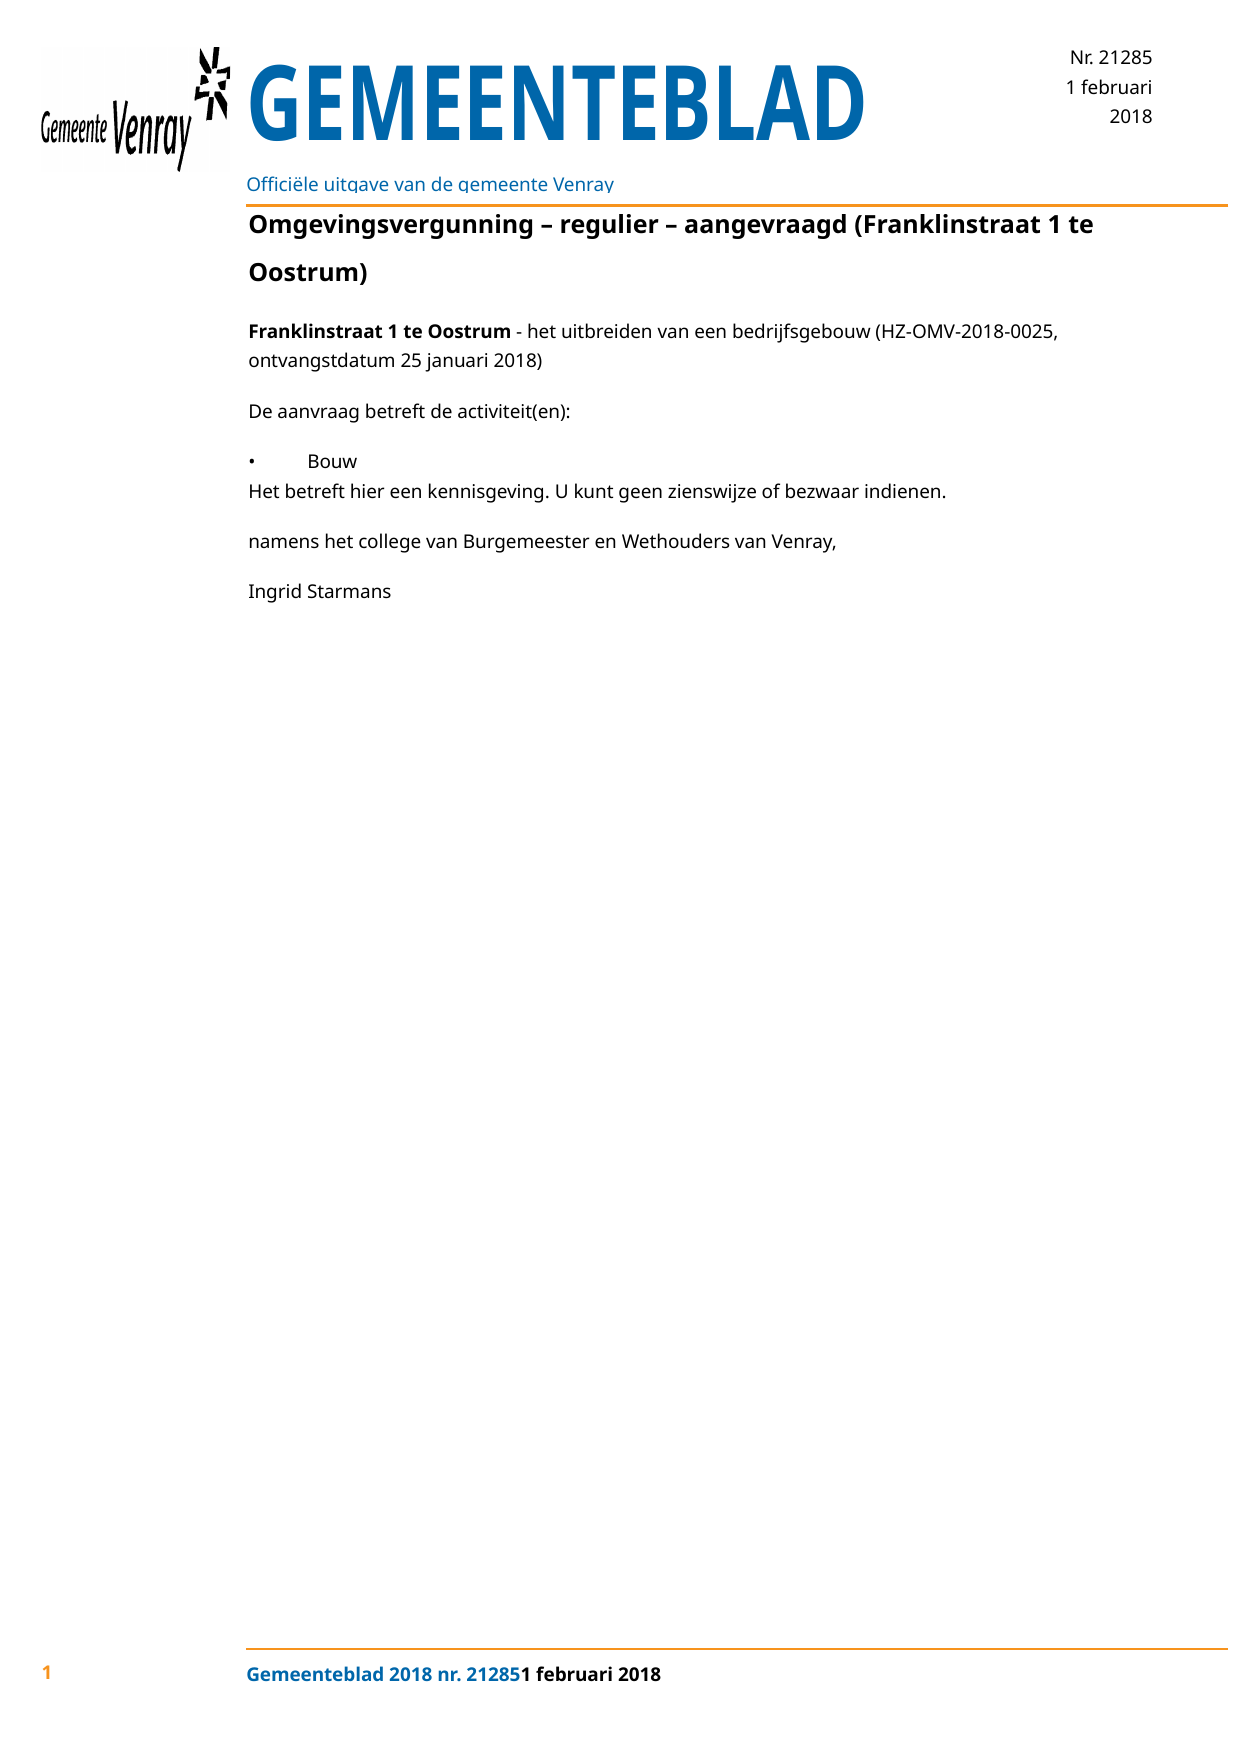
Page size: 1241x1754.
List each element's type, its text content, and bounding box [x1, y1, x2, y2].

text Franklinstraat 1 te Oostrum - het uitbreiden van een bedrijfsgebouw (HZ-OMV-2018-0025, ontvangstdatum 25 januari 2018) [248, 318, 1152, 373]
picture [41, 47, 231, 172]
text Ingrid Starmans [248, 579, 1152, 604]
text namens het college van Burgemeester en Wethouders van Venray, [248, 528, 1152, 554]
list Bouw [248, 448, 1152, 474]
text Het betreft hier een kennisgeving. U kunt geen zienswijze of bezwaar indienen. [248, 478, 1152, 504]
text Omgevingsvergunning – regulier – aangevraagd (Franklinstraat 1 te Oostrum) [248, 207, 1152, 288]
text De aanvraag betreft de activiteit(en): [248, 398, 1152, 424]
